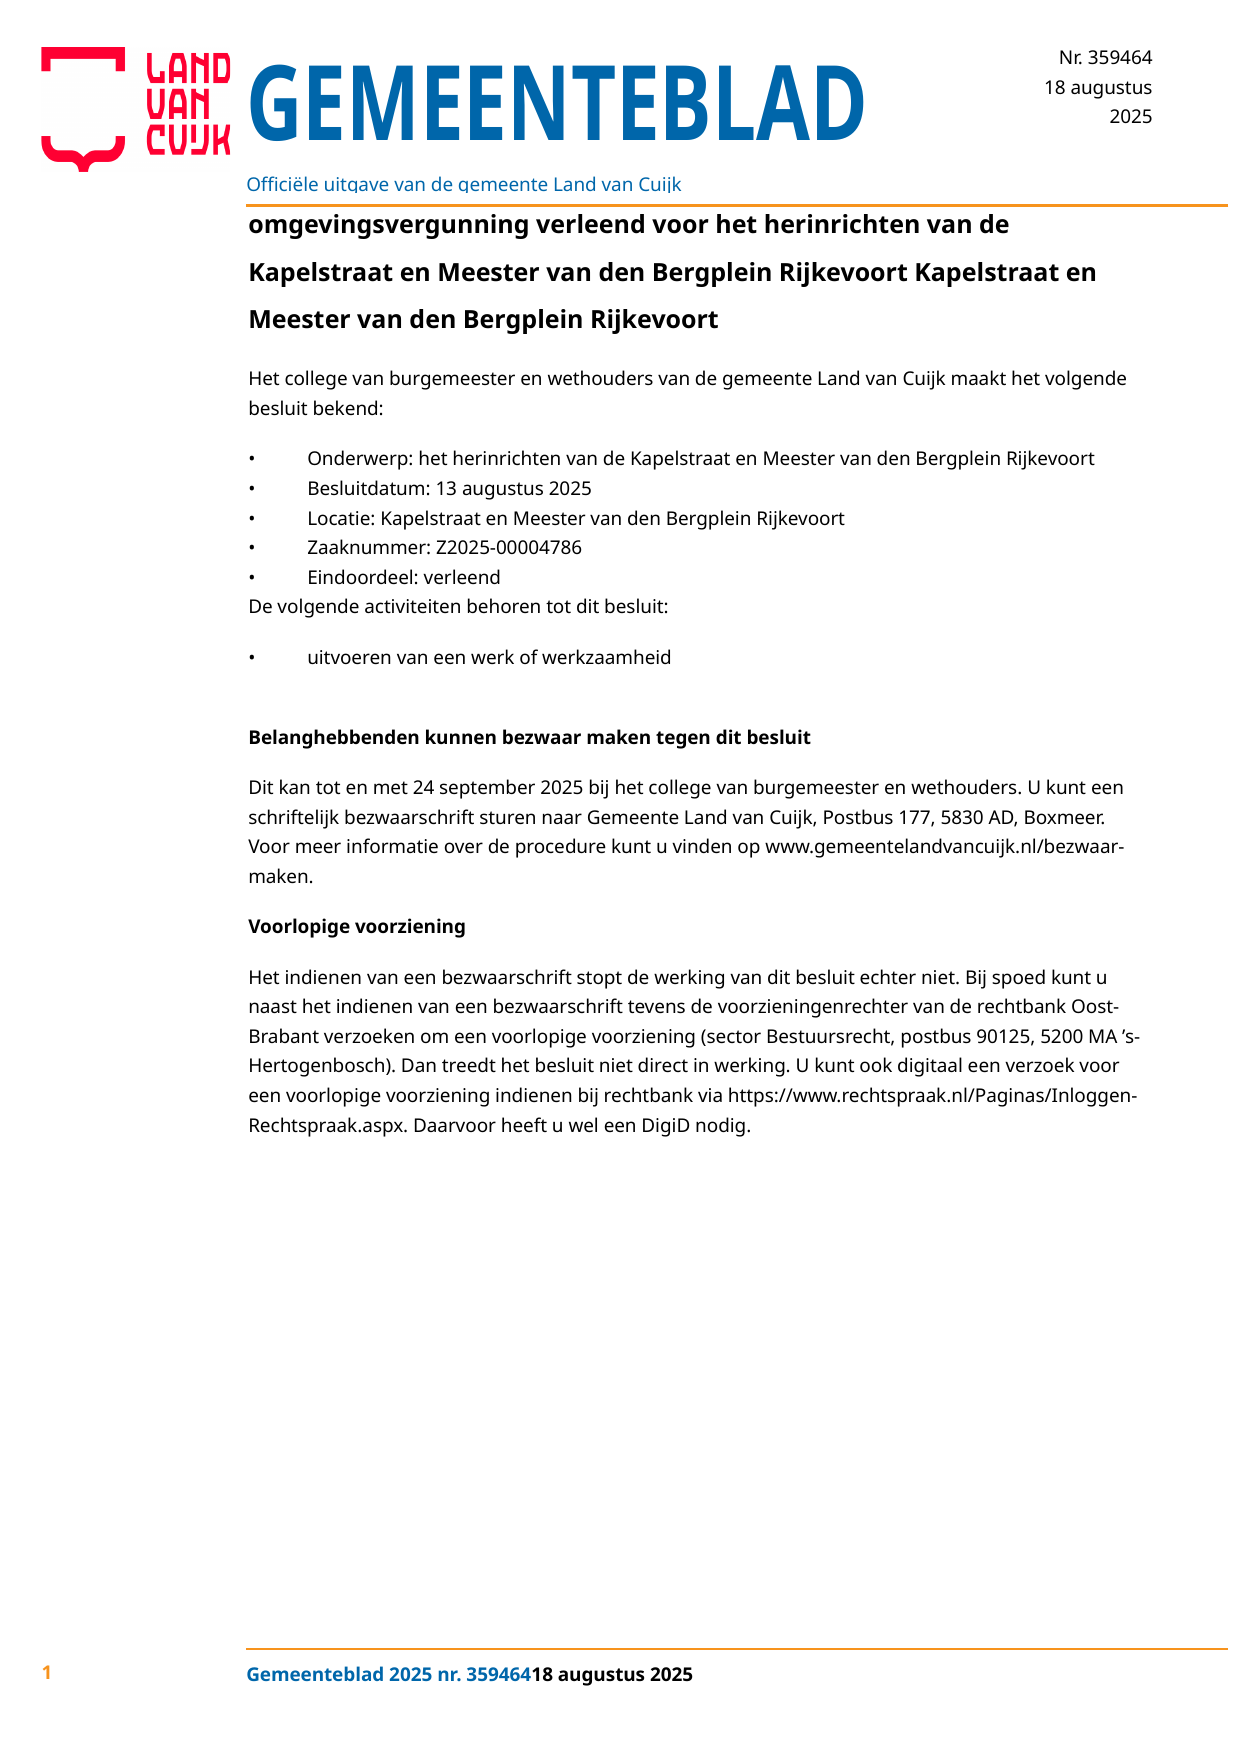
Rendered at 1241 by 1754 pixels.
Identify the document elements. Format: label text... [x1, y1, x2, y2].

text Het indienen van een bezwaarschrift stopt de werking van dit besluit echter niet. Bij spoed kunt u naast het indienen van een bezwaarschrift tevens de voorzieningenrechter van de rechtbank Oost-Brabant verzoeken om een voorlopige voorziening (sector Bestuursrecht, postbus 90125, 5200 MA ’s-Hertogenbosch). Dan treedt het besluit niet direct in werking. U kunt ook digitaal een verzoek voor een voorlopige voorziening indienen bij rechtbank via https://www.rechtspraak.nl/Paginas/Inloggen-Rechtspraak.aspx. Daarvoor heeft u wel een DigiD nodig. [248, 964, 1152, 1137]
text omgevingsvergunning verleend voor het herinrichten van de Kapelstraat en Meester van den Bergplein Rijkevoort Kapelstraat en Meester van den Bergplein Rijkevoort [248, 207, 1152, 336]
text Belanghebbenden kunnen bezwaar maken tegen dit besluit [248, 724, 1152, 749]
list Besluitdatum: 13 augustus 2025 [248, 475, 1152, 501]
list Onderwerp: het herinrichten van de Kapelstraat en Meester van den Bergplein Rijkevoort [248, 446, 1152, 471]
list uitvoeren van een werk of werkzaamheid [248, 644, 1152, 669]
text Dit kan tot en met 24 september 2025 bij het college van burgemeester en wethouders. U kunt een schriftelijk bezwaarschrift sturen naar Gemeente Land van Cuijk, Postbus 177, 5830 AD, Boxmeer. Voor meer informatie over de procedure kunt u vinden op www.gemeentelandvancuijk.nl/bezwaar-maken. [248, 774, 1152, 889]
list Eindoordeel: verleend [248, 564, 1152, 589]
picture [41, 47, 231, 172]
list Locatie: Kapelstraat en Meester van den Bergplein Rijkevoort [248, 505, 1152, 530]
text Het college van burgemeester en wethouders van de gemeente Land van Cuijk maakt het volgende besluit bekend: [248, 366, 1152, 421]
list Zaaknummer: Z2025-00004786 [248, 534, 1152, 560]
text Voorlopige voorziening [248, 913, 1152, 939]
text De volgende activiteiten behoren tot dit besluit: [248, 593, 1152, 619]
